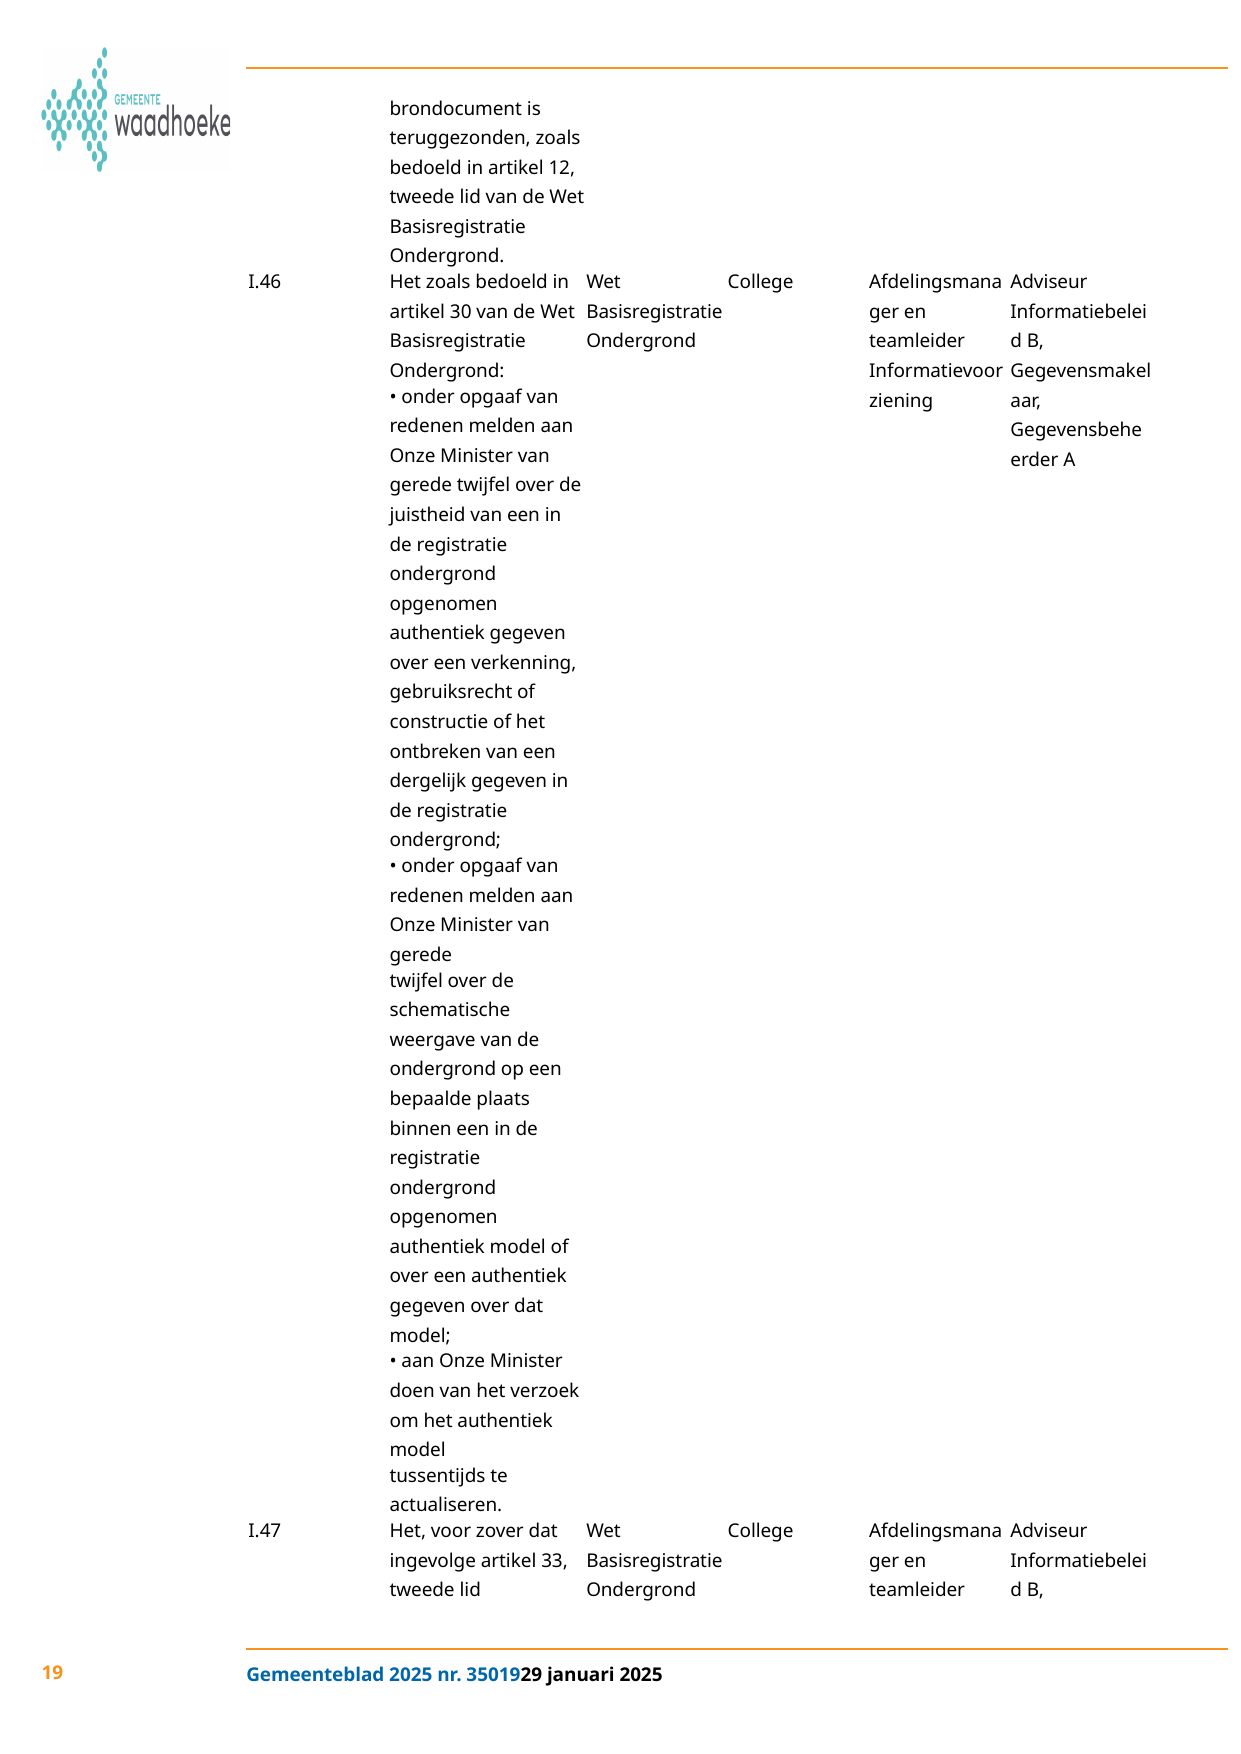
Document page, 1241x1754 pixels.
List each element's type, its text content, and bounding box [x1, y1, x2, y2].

table_cell Het, voor zover dat ingevolge artikel 33, tweede lid [389, 1518, 586, 1602]
table_cell I.46 [248, 269, 389, 1517]
table_cell Het zoals bedoeld in artikel 30 van de Wet Basisregistratie Ondergrond: [389, 269, 586, 383]
table_cell • onder opgaaf van redenen melden aan Onze Minister van gerede [389, 853, 586, 967]
table_cell [728, 95, 869, 268]
table_cell College [728, 1518, 869, 1602]
table_cell I.47 [248, 1518, 389, 1602]
table_cell Wet Basisregistratie Ondergrond [586, 1518, 727, 1602]
table_cell Adviseur Informatiebeleid B, [1010, 1518, 1152, 1602]
table_cell [248, 95, 389, 268]
table_cell Afdelingsmanager en teamleider Informatievoorziening [869, 269, 1010, 1517]
table_cell College [728, 269, 869, 1517]
table_cell Wet Basisregistratie Ondergrond [586, 269, 727, 1517]
table_cell tussentijds te actualiseren. [389, 1462, 586, 1517]
table_cell brondocument is teruggezonden, zoals bedoeld in artikel 12, tweede lid van de Wet Basisregistratie Ondergrond. [389, 95, 586, 268]
table_cell [869, 95, 1010, 268]
table_cell [586, 95, 727, 268]
table_cell Afdelingsmanager en teamleider [869, 1518, 1010, 1602]
picture [41, 47, 231, 172]
table_cell • onder opgaaf van redenen melden aan Onze Minister van gerede twijfel over de juistheid van een in de registratie ondergrond opgenomen authentiek gegeven over een verkenning, gebruiksrecht of constructie of het ontbreken van een dergelijk gegeven in de registratie ondergrond; [389, 383, 586, 852]
table_cell • aan Onze Minister doen van het verzoek om het authentiek model [389, 1348, 586, 1462]
table_cell Adviseur Informatiebeleid B, Gegevensmakelaar, Gegevensbeheerder A [1010, 269, 1152, 1517]
table_cell twijfel over de schematische weergave van de ondergrond op een bepaalde plaats binnen een in de registratie ondergrond opgenomen authentiek model of over een authentiek gegeven over dat model; [389, 967, 586, 1348]
table_cell [1010, 95, 1152, 268]
